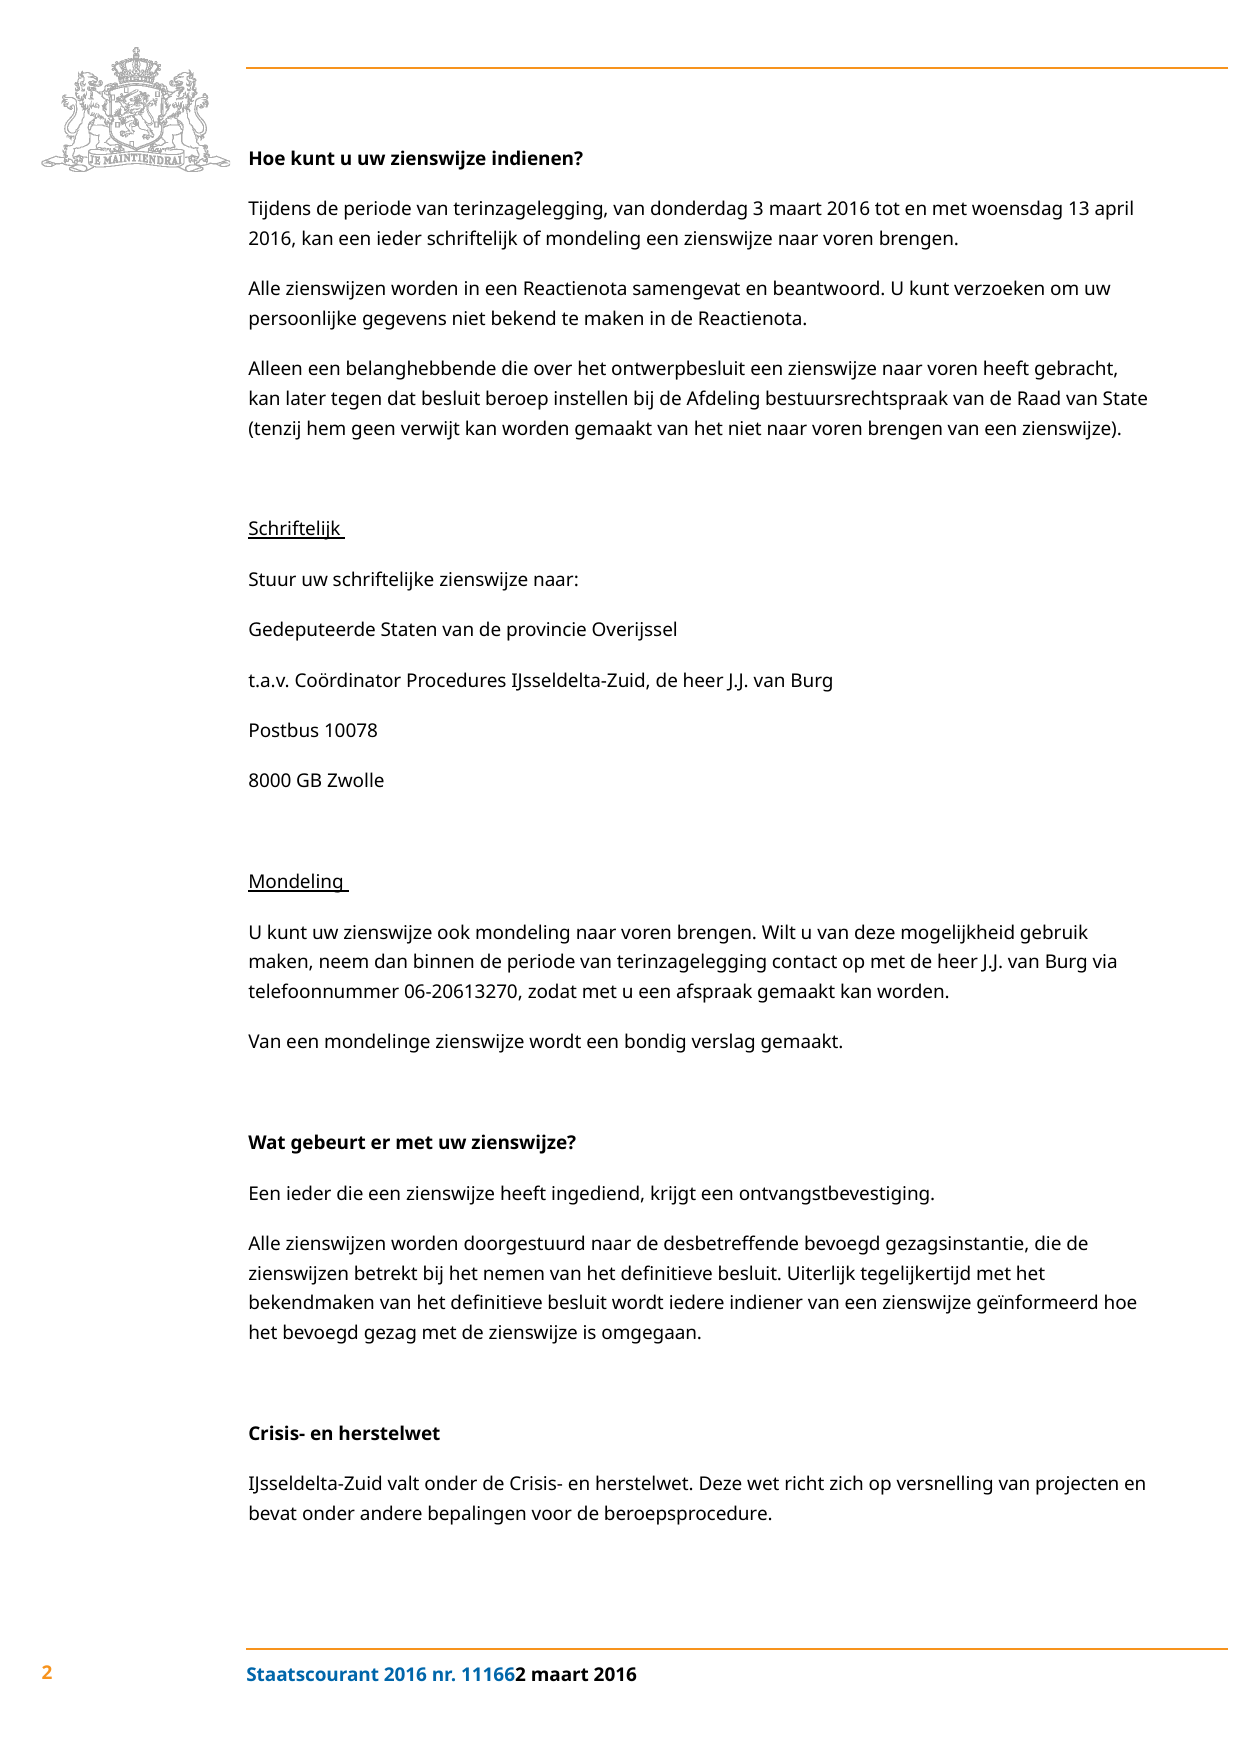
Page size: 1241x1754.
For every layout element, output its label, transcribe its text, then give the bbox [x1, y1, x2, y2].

text Alleen een belanghebbende die over het ontwerpbesluit een zienswijze naar voren heeft gebracht, kan later tegen dat besluit beroep instellen bij de Afdeling bestuursrechtspraak van de Raad van State (tenzij hem geen verwijt kan worden gemaakt van het niet naar voren brengen van een zienswijze). [248, 356, 1152, 441]
text U kunt uw zienswijze ook mondeling naar voren brengen. Wilt u van deze mogelijkheid gebruik maken, neem dan binnen de periode van terinzagelegging contact op met de heer J.J. van Burg via telefoonnummer 06-20613270, zodat met u een afspraak gemaakt kan worden. [248, 919, 1152, 1004]
text Van een mondelinge zienswijze wordt een bondig verslag gemaakt. [248, 1028, 1152, 1054]
text Hoe kunt u uw zienswijze indienen? [248, 145, 1152, 171]
text Wat gebeurt er met uw zienswijze? [248, 1129, 1152, 1155]
text Alle zienswijzen worden doorgestuurd naar de desbetreffende bevoegd gezagsinstantie, die de zienswijzen betrekt bij het nemen van het definitieve besluit. Uiterlijk tegelijkertijd met het bekendmaken van het definitieve besluit wordt iedere indiener van een zienswijze geïnformeerd hoe het bevoegd gezag met de zienswijze is omgegaan. [248, 1230, 1152, 1345]
text Een ieder die een zienswijze heeft ingediend, krijgt een ontvangstbevestiging. [248, 1180, 1152, 1206]
text 8000 GB Zwolle [248, 768, 1152, 793]
text Alle zienswijzen worden in een Reactienota samengevat en beantwoord. U kunt verzoeken om uw persoonlijke gegevens niet bekend te maken in de Reactienota. [248, 276, 1152, 331]
text Crisis- en herstelwet [248, 1420, 1152, 1446]
picture [41, 47, 231, 172]
text IJsseldelta-Zuid valt onder de Crisis- en herstelwet. Deze wet richt zich op versnelling van projecten en bevat onder andere bepalingen voor de beroepsprocedure. [248, 1470, 1152, 1526]
text Tijdens de periode van terinzagelegging, van donderdag 3 maart 2016 tot en met woensdag 13 april 2016, kan een ieder schriftelijk of mondeling een zienswijze naar voren brengen. [248, 196, 1152, 251]
text Stuur uw schriftelijke zienswijze naar: [248, 566, 1152, 592]
text Postbus 10078 [248, 717, 1152, 743]
text Mondeling [248, 868, 1152, 894]
text Gedeputeerde Staten van de provincie Overijssel [248, 616, 1152, 642]
text t.a.v. Coördinator Procedures IJsseldelta-Zuid, de heer J.J. van Burg [248, 667, 1152, 693]
text Schriftelijk [248, 516, 1152, 541]
